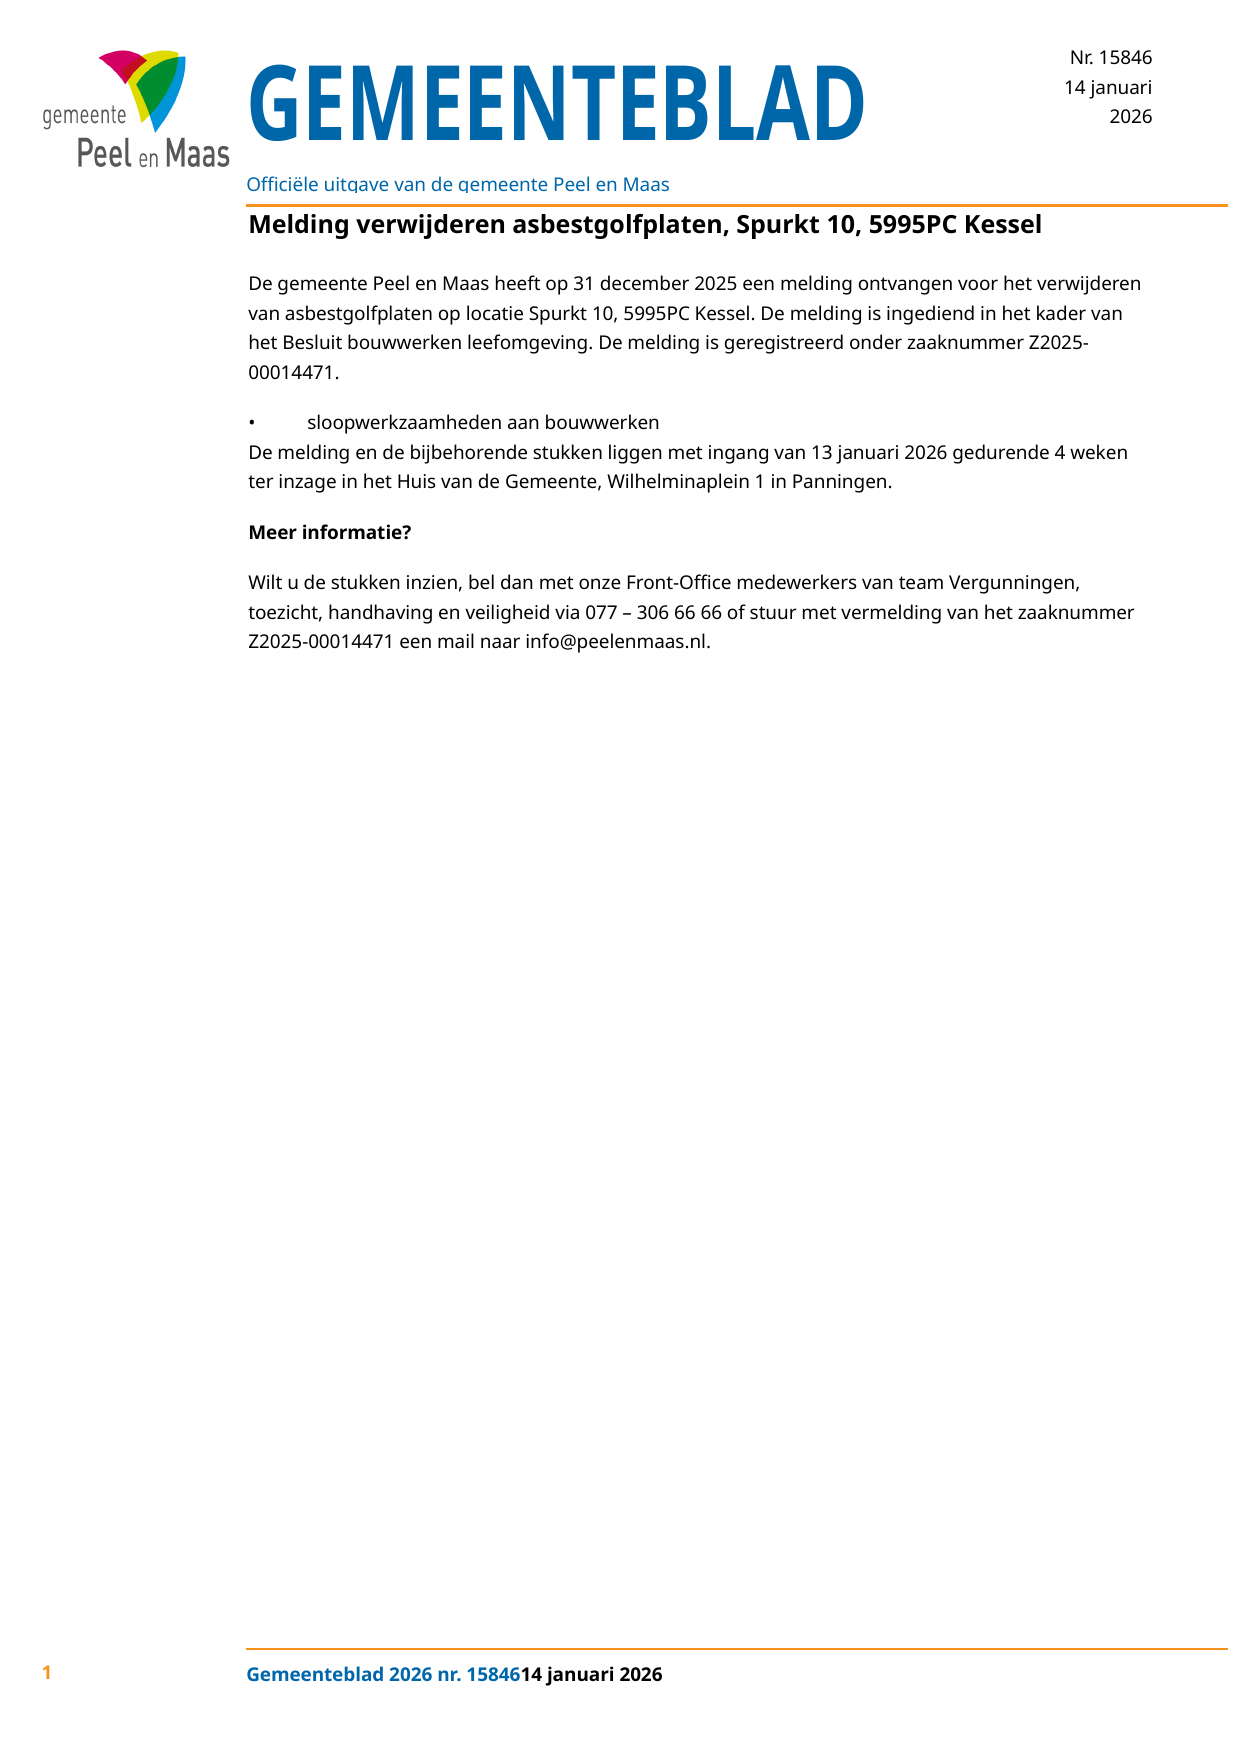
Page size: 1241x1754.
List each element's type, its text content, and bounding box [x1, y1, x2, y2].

text Meer informatie? [248, 519, 1152, 545]
list sloopwerkzaamheden aan bouwwerken [248, 409, 1152, 435]
text Wilt u de stukken inzien, bel dan met onze Front-Office medewerkers van team Vergunningen, toezicht, handhaving en veiligheid via 077 – 306 66 66 of stuur met vermelding van het zaaknummer Z2025-00014471 een mail naar info@peelenmaas.nl. [248, 569, 1152, 654]
picture [41, 47, 231, 172]
text De melding en de bijbehorende stukken liggen met ingang van 13 januari 2026 gedurende 4 weken ter inzage in het Huis van de Gemeente, Wilhelminaplein 1 in Panningen. [248, 439, 1152, 494]
text Melding verwijderen asbestgolfplaten, Spurkt 10, 5995PC Kessel [248, 207, 1152, 241]
text De gemeente Peel en Maas heeft op 31 december 2025 een melding ontvangen voor het verwijderen van asbestgolfplaten op locatie Spurkt 10, 5995PC Kessel. De melding is ingediend in het kader van het Besluit bouwwerken leefomgeving. De melding is geregistreerd onder zaaknummer Z2025-00014471. [248, 270, 1152, 385]
